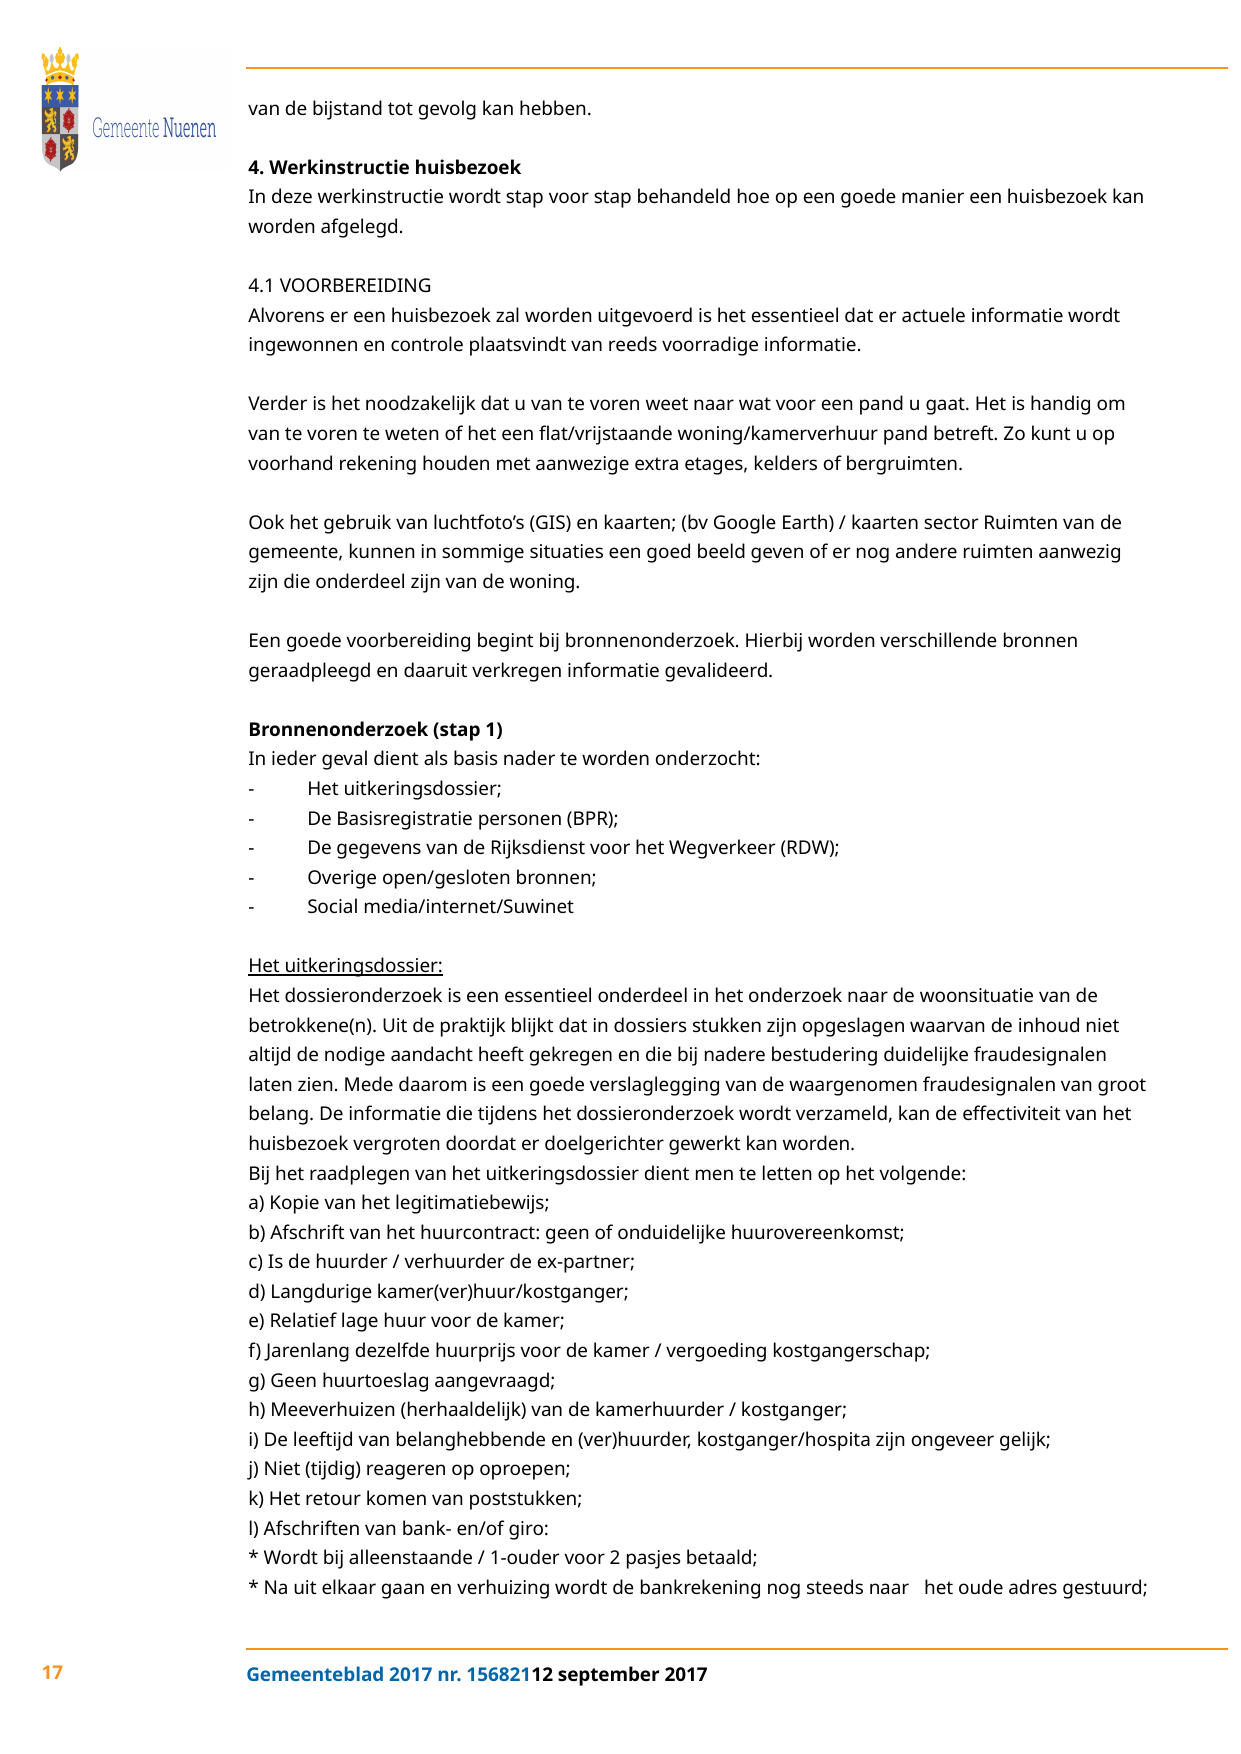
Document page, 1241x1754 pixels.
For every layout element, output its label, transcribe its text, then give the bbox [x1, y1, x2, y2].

text j) Niet (tijdig) reageren op oproepen; [248, 1456, 1152, 1481]
text Het dossieronderzoek is een essentieel onderdeel in het onderzoek naar de woonsituatie van de betrokkene(n). Uit de praktijk blijkt dat in dossiers stukken zijn opgeslagen waarvan de inhoud niet altijd de nodige aandacht heeft gekregen en die bij nadere bestudering duidelijke fraudesignalen laten zien. Mede daarom is een goede verslaglegging van de waargenomen fraudesignalen van groot belang. De informatie die tijdens het dossieronderzoek wordt verzameld, kan de effectiviteit van het huisbezoek vergroten doordat er doelgerichter gewerkt kan worden. [248, 982, 1152, 1156]
text Alvorens er een huisbezoek zal worden uitgevoerd is het essentieel dat er actuele informatie wordt ingewonnen en controle plaatsvindt van reeds voorradige informatie. [248, 302, 1152, 357]
text c) Is de huurder / verhuurder de ex-partner; [248, 1248, 1152, 1274]
picture [41, 47, 231, 172]
list De gegevens van de Rijksdienst voor het Wegverkeer (RDW); [248, 834, 1152, 860]
text e) Relatief lage huur voor de kamer; [248, 1308, 1152, 1333]
text Verder is het noodzakelijk dat u van te voren weet naar wat voor een pand u gaat. Het is handig om van te voren te weten of het een flat/vrijstaande woning/kamerverhuur pand betreft. Zo kunt u op voorhand rekening houden met aanwezige extra etages, kelders of bergruimten. [248, 391, 1152, 476]
text Bronnenonderzoek (stap 1) [248, 716, 1152, 742]
list Het uitkeringsdossier; [248, 775, 1152, 801]
text 4.1 VOORBEREIDING [248, 272, 1152, 298]
text In ieder geval dient als basis nader te worden onderzocht: [248, 746, 1152, 771]
text * Wordt bij alleenstaande / 1-ouder voor 2 pasjes betaald; [248, 1544, 1152, 1570]
text f) Jarenlang dezelfde huurprijs voor de kamer / vergoeding kostgangerschap; [248, 1337, 1152, 1363]
text i) De leeftijd van belanghebbende en (ver)huurder, kostganger/hospita zijn ongeveer gelijk; [248, 1426, 1152, 1452]
text van de bijstand tot gevolg kan hebben. [248, 95, 1152, 121]
text Ook het gebruik van luchtfoto’s (GIS) en kaarten; (bv Google Earth) / kaarten sector Ruimten van de gemeente, kunnen in sommige situaties een goed beeld geven of er nog andere ruimten aanwezig zijn die onderdeel zijn van de woning. [248, 509, 1152, 594]
text In deze werkinstructie wordt stap voor stap behandeld hoe op een goede manier een huisbezoek kan worden afgelegd. [248, 183, 1152, 239]
list Overige open/gesloten bronnen; [248, 864, 1152, 890]
list Social media/internet/Suwinet [248, 893, 1152, 919]
text Een goede voorbereiding begint bij bronnenonderzoek. Hierbij worden verschillende bronnen geraadpleegd en daaruit verkregen informatie gevalideerd. [248, 627, 1152, 683]
text Het uitkeringsdossier: [248, 953, 1152, 978]
text k) Het retour komen van poststukken; [248, 1485, 1152, 1511]
list De Basisregistratie personen (BPR); [248, 805, 1152, 831]
text 4. Werkinstructie huisbezoek [248, 154, 1152, 180]
text d) Langdurige kamer(ver)huur/kostganger; [248, 1278, 1152, 1304]
text * Na uit elkaar gaan en verhuizing wordt de bankrekening nog steeds naar het oude adres gestuurd; [248, 1574, 1152, 1600]
text h) Meeverhuizen (herhaaldelijk) van de kamerhuurder / kostganger; [248, 1396, 1152, 1422]
text l) Afschriften van bank- en/of giro: [248, 1515, 1152, 1541]
text a) Kopie van het legitimatiebewijs; [248, 1189, 1152, 1215]
text g) Geen huurtoeslag aangevraagd; [248, 1367, 1152, 1393]
text b) Afschrift van het huurcontract: geen of onduidelijke huurovereenkomst; [248, 1219, 1152, 1245]
text Bij het raadplegen van het uitkeringsdossier dient men te letten op het volgende: [248, 1160, 1152, 1186]
